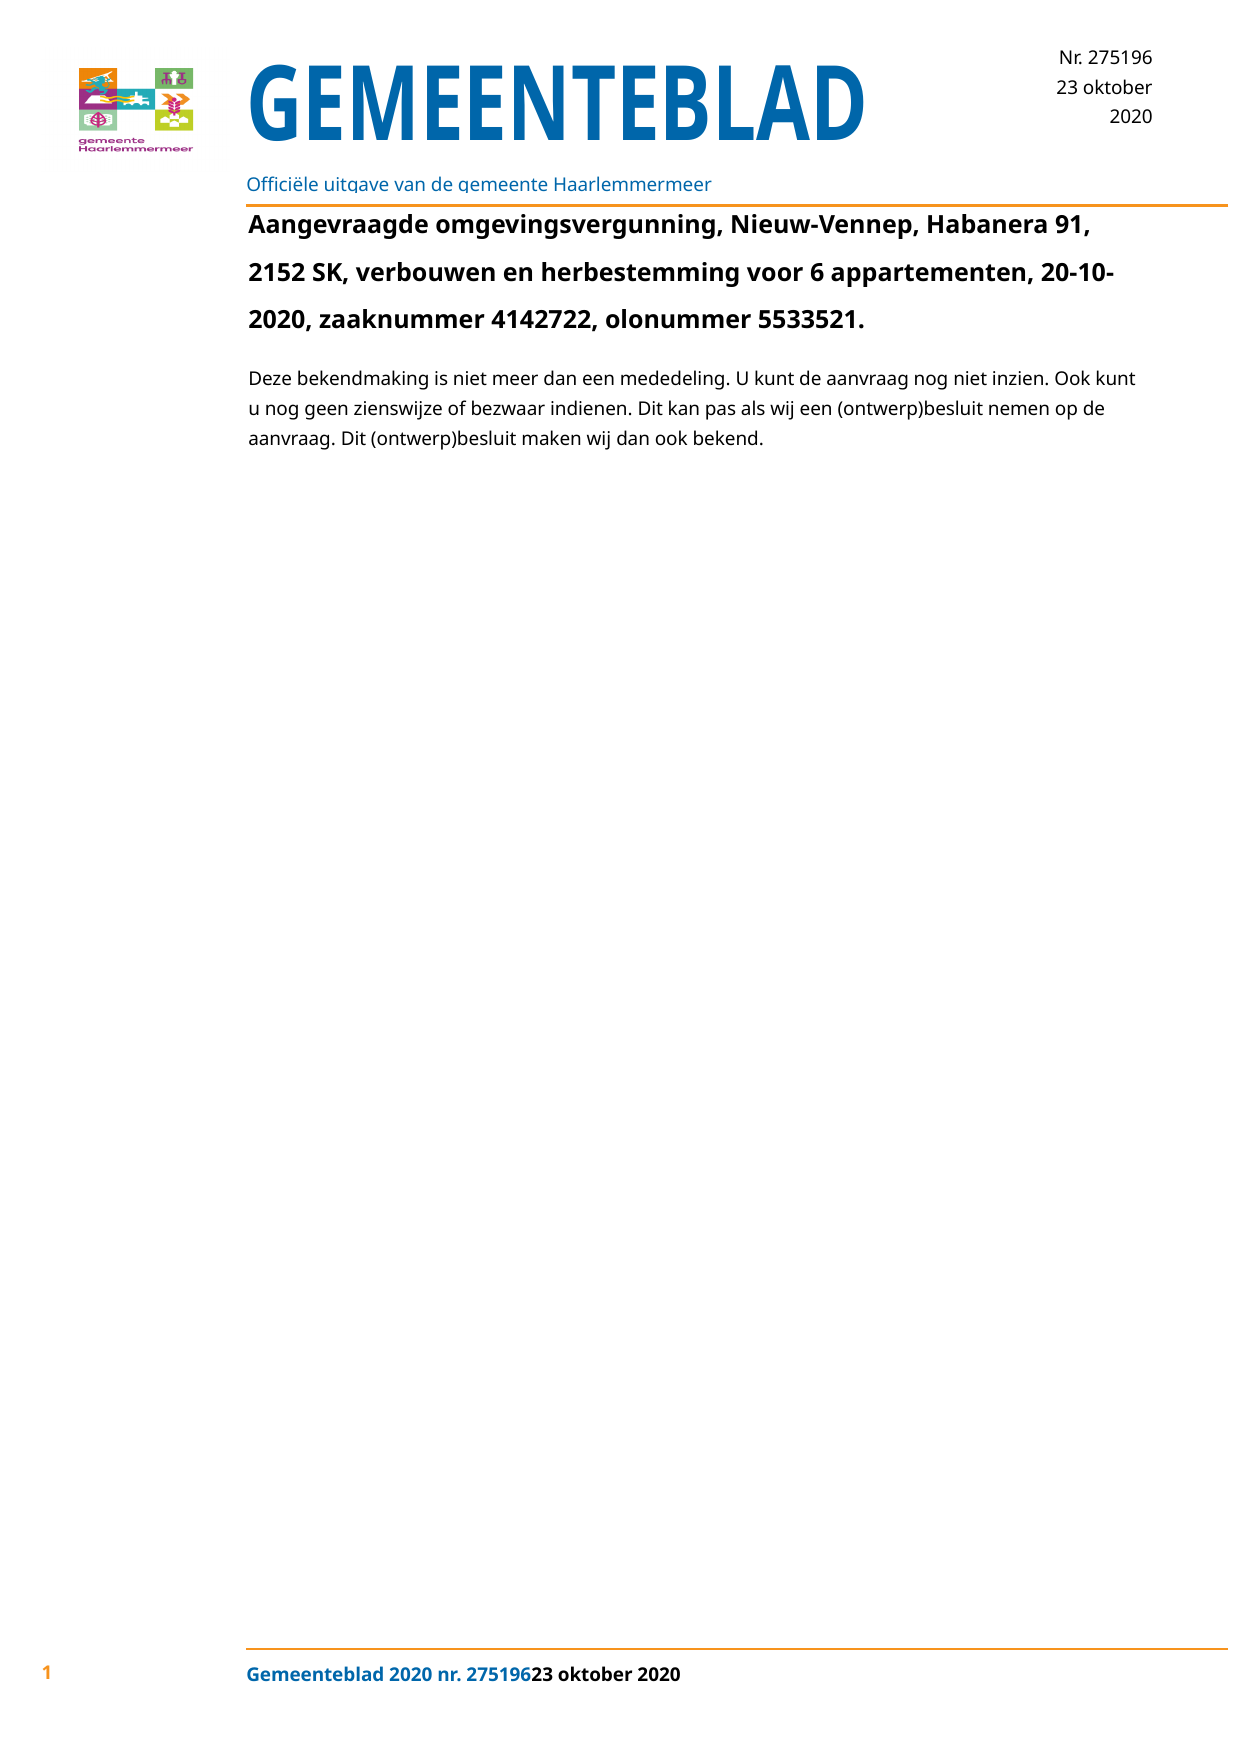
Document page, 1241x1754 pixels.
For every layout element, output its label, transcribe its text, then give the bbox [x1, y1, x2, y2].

text Aangevraagde omgevingsvergunning, Nieuw-Vennep, Habanera 91, 2152 SK, verbouwen en herbestemming voor 6 appartementen, 20-10-2020, zaaknummer 4142722, olonummer 5533521. [248, 207, 1152, 336]
text Deze bekendmaking is niet meer dan een mededeling. U kunt de aanvraag nog niet inzien. Ook kunt u nog geen zienswijze of bezwaar indienen. Dit kan pas als wij een (ontwerp)besluit nemen op de aanvraag. Dit (ontwerp)besluit maken wij dan ook bekend. [248, 366, 1152, 450]
picture [41, 47, 231, 172]
